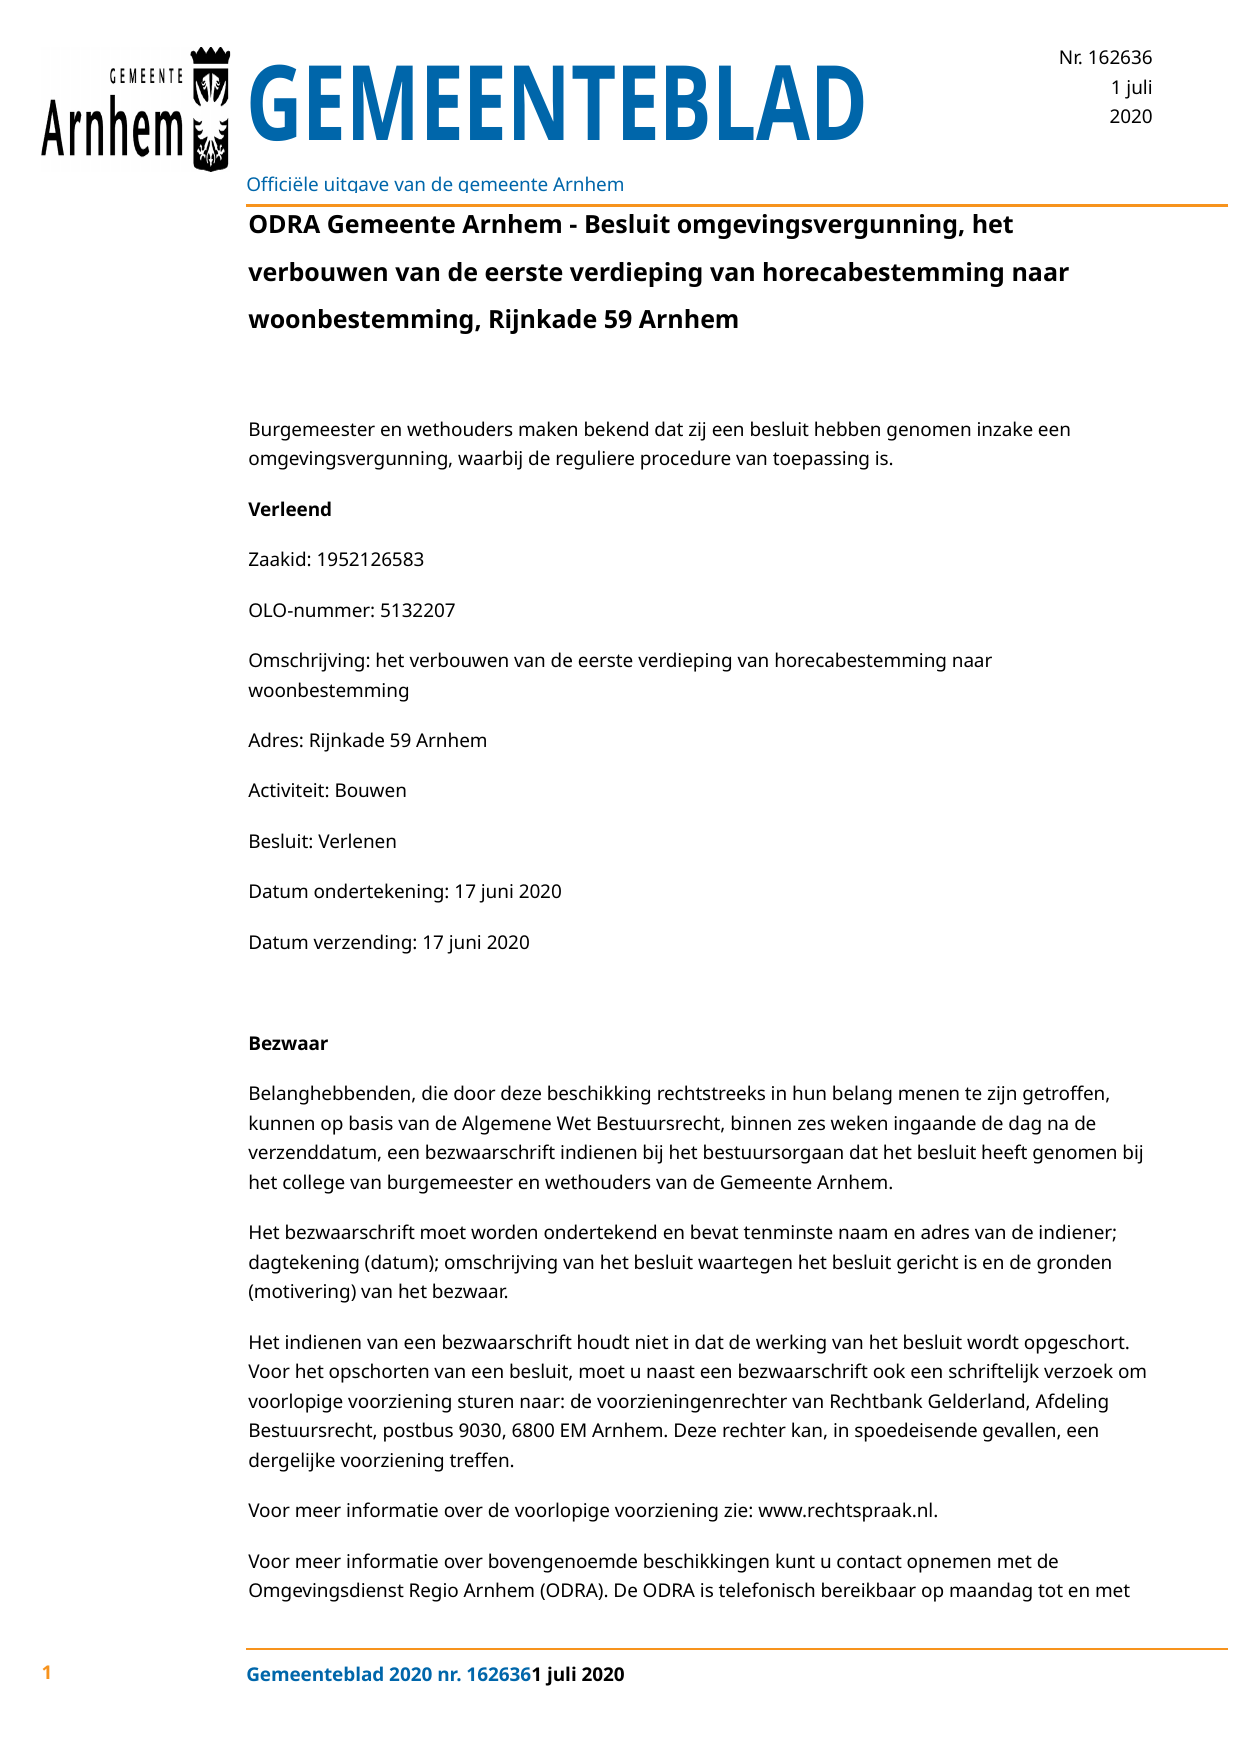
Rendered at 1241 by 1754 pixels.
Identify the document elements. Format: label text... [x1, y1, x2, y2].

text Voor meer informatie over bovengenoemde beschikkingen kunt u contact opnemen met de Omgevingsdienst Regio Arnhem (ODRA). De ODRA is telefonisch bereikbaar op maandag tot en met [248, 1548, 1152, 1603]
text Datum verzending: 17 juni 2020 [248, 929, 1152, 954]
text Verleend [248, 496, 1152, 522]
text OLO-nummer: 5132207 [248, 597, 1152, 622]
text Het bezwaarschrift moet worden ondertekend en bevat tenminste naam en adres van de indiener; dagtekening (datum); omschrijving van het besluit waartegen het besluit gericht is en de gronden (motivering) van het bezwaar. [248, 1219, 1152, 1304]
text Bezwaar [248, 1030, 1152, 1055]
text Activiteit: Bouwen [248, 778, 1152, 803]
text Het indienen van een bezwaarschrift houdt niet in dat de werking van het besluit wordt opgeschort. Voor het opschorten van een besluit, moet u naast een bezwaarschrift ook een schriftelijk verzoek om voorlopige voorziening sturen naar: de voorzieningenrechter van Rechtbank Gelderland, Afdeling Bestuursrecht, postbus 9030, 6800 EM Arnhem. Deze rechter kan, in spoedeisende gevallen, een dergelijke voorziening treffen. [248, 1329, 1152, 1473]
text Burgemeester en wethouders maken bekend dat zij een besluit hebben genomen inzake een omgevingsvergunning, waarbij de reguliere procedure van toepassing is. [248, 416, 1152, 471]
text Voor meer informatie over de voorlopige voorziening zie: www.rechtspraak.nl. [248, 1498, 1152, 1523]
text ODRA Gemeente Arnhem - Besluit omgevingsvergunning, het verbouwen van de eerste verdieping van horecabestemming naar woonbestemming, Rijnkade 59 Arnhem [248, 207, 1152, 336]
text Besluit: Verlenen [248, 828, 1152, 854]
text Datum ondertekening: 17 juni 2020 [248, 878, 1152, 904]
text Belanghebbenden, die door deze beschikking rechtstreeks in hun belang menen te zijn getroffen, kunnen op basis van de Algemene Wet Bestuursrecht, binnen zes weken ingaande de dag na de verzenddatum, een bezwaarschrift indienen bij het bestuursorgaan dat het besluit heeft genomen bij het college van burgemeester en wethouders van de Gemeente Arnhem. [248, 1080, 1152, 1194]
text Adres: Rijnkade 59 Arnhem [248, 727, 1152, 753]
text Zaakid: 1952126583 [248, 546, 1152, 572]
text Omschrijving: het verbouwen van de eerste verdieping van horecabestemming naar woonbestemming [248, 647, 1152, 702]
picture [41, 47, 231, 172]
